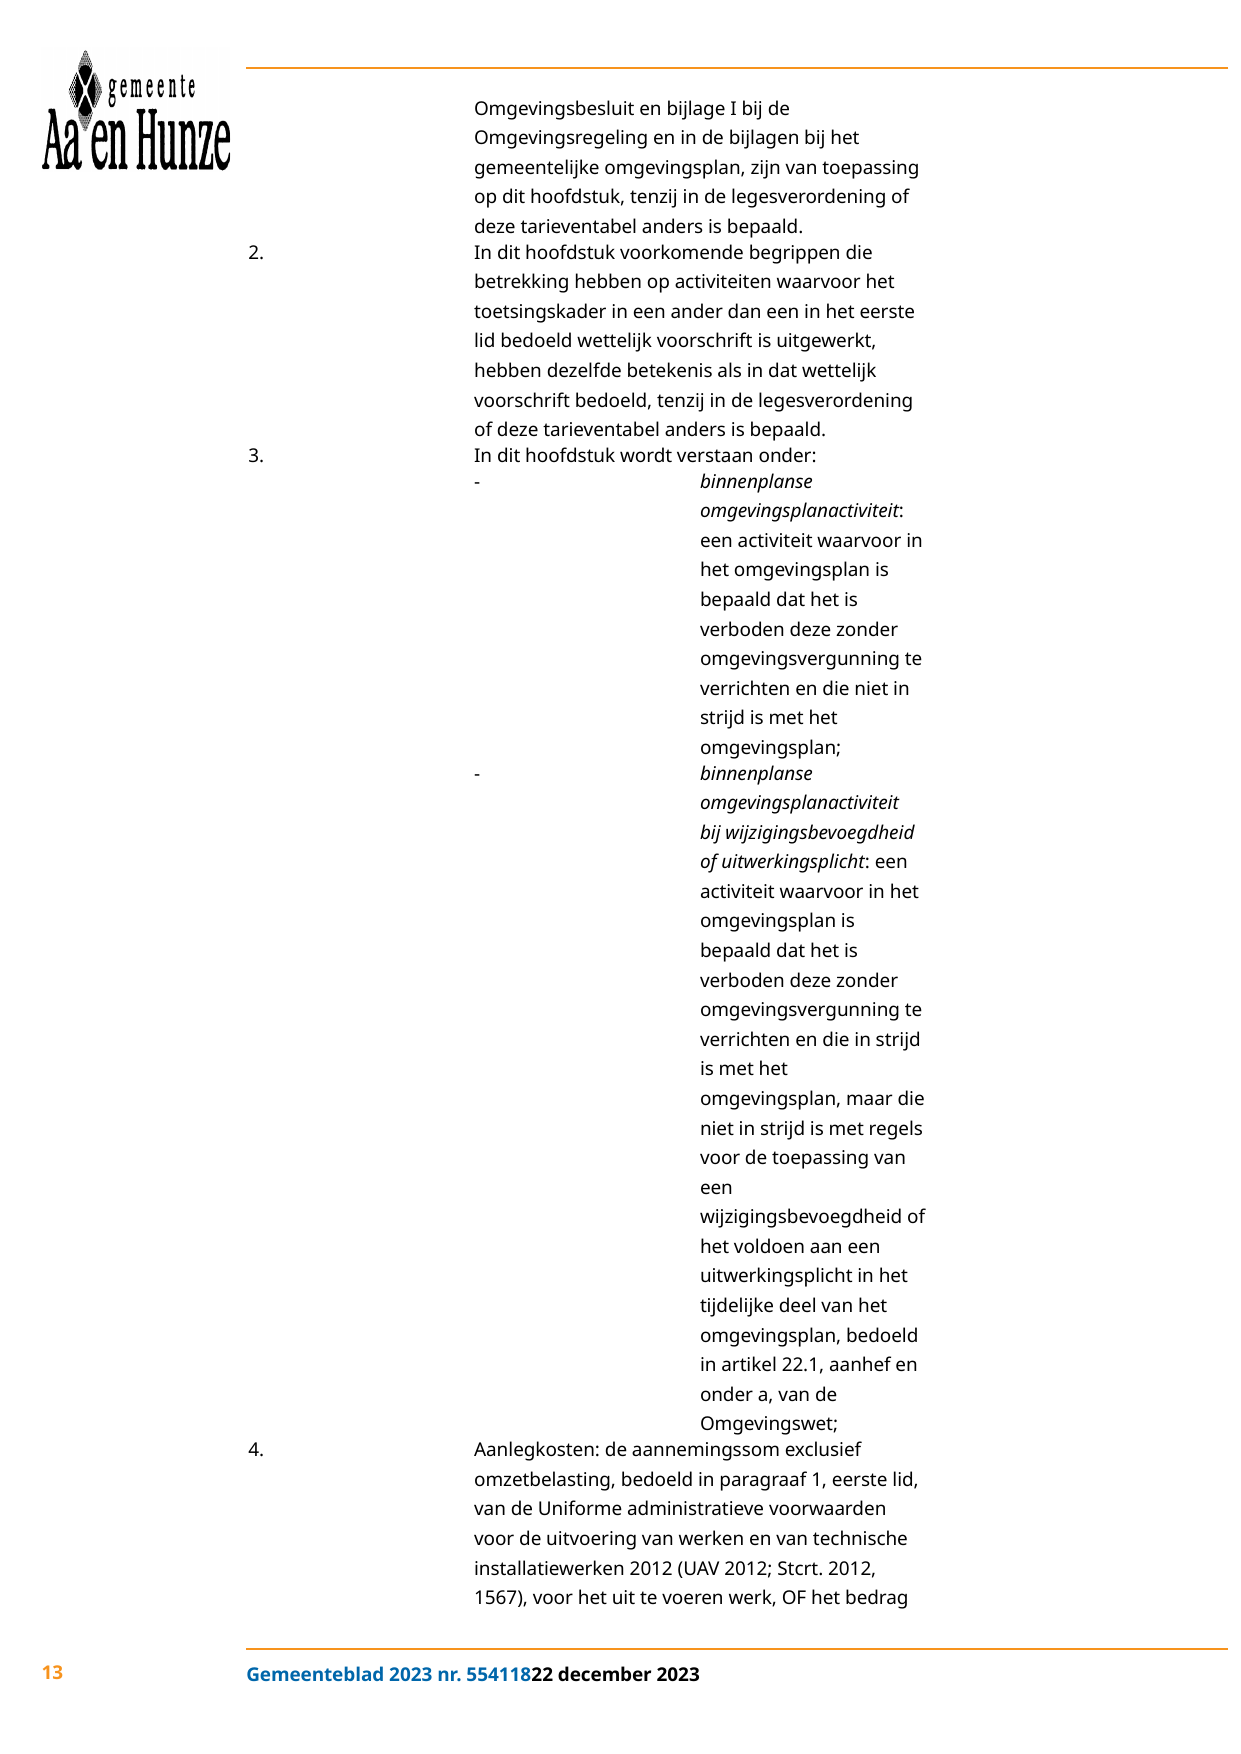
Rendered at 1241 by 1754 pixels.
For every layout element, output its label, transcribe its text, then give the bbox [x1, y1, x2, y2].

table_cell [248, 760, 474, 1436]
table_cell 3. [248, 442, 474, 468]
table_cell - [474, 468, 700, 760]
table_cell Aanlegkosten: de aannemingssom exclusief omzetbelasting, bedoeld in paragraaf 1, eerste lid, van de Uniforme administratieve voorwaarden voor de uitvoering van werken en van technische installatiewerken 2012 (UAV 2012; Stcrt. 2012, 1567), voor het uit te voeren werk, OF het bedrag [474, 1436, 926, 1610]
table_cell [926, 760, 1152, 1436]
table_cell - [474, 760, 700, 1436]
table_cell [248, 468, 474, 760]
table_cell [926, 1436, 1152, 1610]
table_cell [926, 239, 1152, 442]
table_cell [248, 95, 474, 239]
table_cell 4. [248, 1436, 474, 1610]
table_cell 2. [248, 239, 474, 442]
table_cell [926, 95, 1152, 239]
picture [41, 47, 231, 172]
table_cell In dit hoofdstuk wordt verstaan onder: [474, 442, 926, 468]
table_cell binnenplanse omgevingsplanactiviteit: een activiteit waarvoor in het omgevingsplan is bepaald dat het is verboden deze zonder omgevingsvergunning te verrichten en die niet in strijd is met het omgevingsplan; [700, 468, 926, 760]
table_cell Omgevingsbesluit en bijlage I bij de Omgevingsregeling en in de bijlagen bij het gemeentelijke omgevingsplan, zijn van toepassing op dit hoofdstuk, tenzij in de legesverordening of deze tarieventabel anders is bepaald. [474, 95, 926, 239]
table_cell [926, 442, 1152, 468]
table_cell [926, 468, 1152, 760]
table_cell binnenplanse omgevingsplanactiviteit bij wijzigingsbevoegdheid of uitwerkingsplicht: een activiteit waarvoor in het omgevingsplan is bepaald dat het is verboden deze zonder omgevingsvergunning te verrichten en die in strijd is met het omgevingsplan, maar die niet in strijd is met regels voor de toepassing van een wijzigingsbevoegdheid of het voldoen aan een uitwerkingsplicht in het tijdelijke deel van het omgevingsplan, bedoeld in artikel 22.1, aanhef en onder a, van de Omgevingswet; [700, 760, 926, 1436]
table_cell In dit hoofdstuk voorkomende begrippen die betrekking hebben op activiteiten waarvoor het toetsingskader in een ander dan een in het eerste lid bedoeld wettelijk voorschrift is uitgewerkt, hebben dezelfde betekenis als in dat wettelijk voorschrift bedoeld, tenzij in de legesverordening of deze tarieventabel anders is bepaald. [474, 239, 926, 442]
